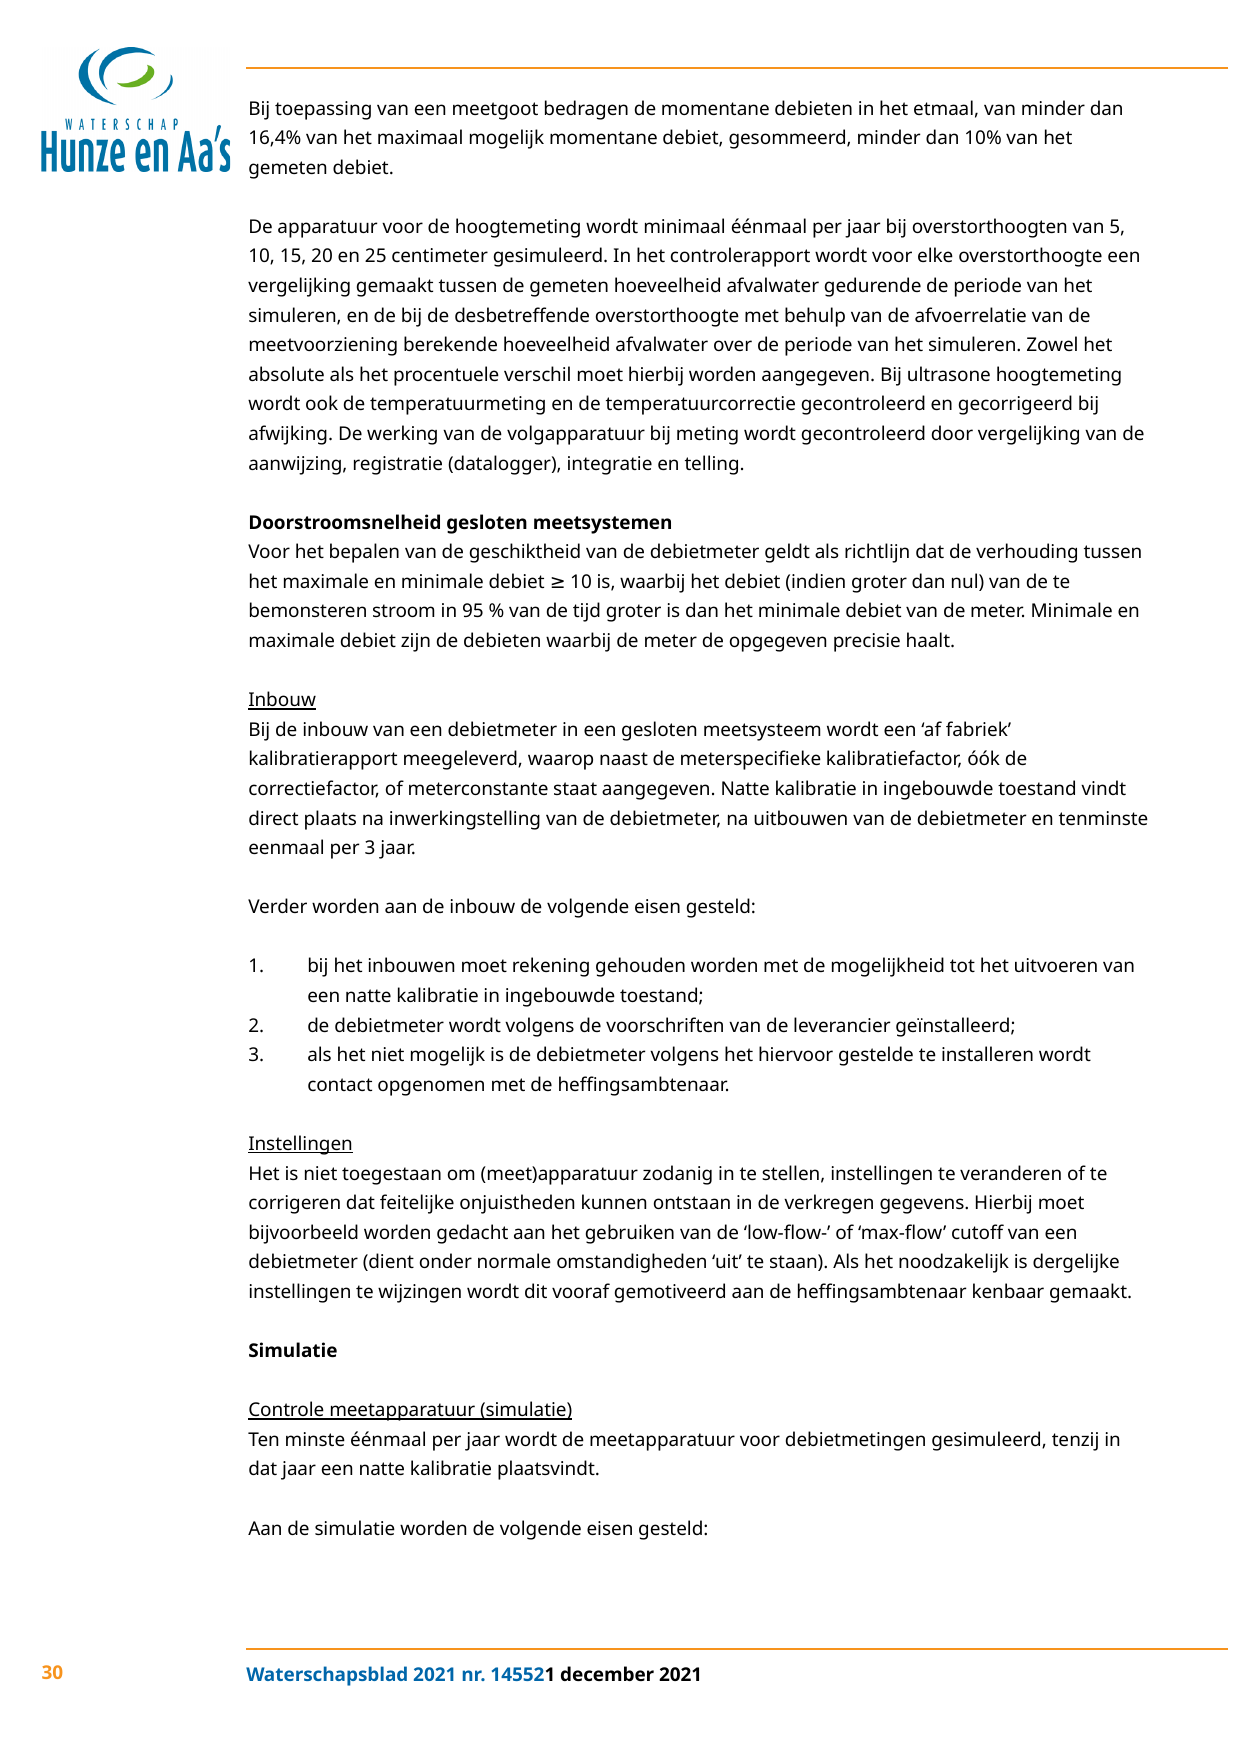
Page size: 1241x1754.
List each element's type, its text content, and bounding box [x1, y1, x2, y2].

text Instellingen [248, 1130, 1152, 1156]
text Bij toepassing van een meetgoot bedragen de momentane debieten in het etmaal, van minder dan 16,4% van het maximaal mogelijk momentane debiet, gesommeerd, minder dan 10% van het gemeten debiet. [248, 95, 1152, 180]
text Aan de simulatie worden de volgende eisen gesteld: [248, 1515, 1152, 1541]
text Voor het bepalen van de geschiktheid van de debietmeter geldt als richtlijn dat de verhouding tussen het maximale en minimale debiet ≥ 10 is, waarbij het debiet (indien groter dan nul) van de te bemonsteren stroom in 95 % van de tijd groter is dan het minimale debiet van de meter. Minimale en maximale debiet zijn de debieten waarbij de meter de opgegeven precisie haalt. [248, 538, 1152, 653]
picture [47, 154, 51, 172]
list bij het inbouwen moet rekening gehouden worden met de mogelijkheid tot het uitvoeren van een natte kalibratie in ingebouwde toestand; [248, 953, 1152, 1008]
picture [183, 163, 191, 172]
text Controle meetapparatuur (simulatie) [248, 1396, 1152, 1422]
text Doorstroomsnelheid gesloten meetsystemen [248, 509, 1152, 535]
text Ten minste éénmaal per jaar wordt de meetapparatuur voor debietmetingen gesimuleerd, tenzij in dat jaar een natte kalibratie plaatsvindt. [248, 1426, 1152, 1481]
text Bij de inbouw van een debietmeter in een gesloten meetsysteem wordt een ‘af fabriek’ kalibratierapport meegeleverd, waarop naast de meterspecifieke kalibratiefactor, óók de correctiefactor, of meterconstante staat aangegeven. Natte kalibratie in ingebouwde toestand vindt direct plaats na inwerkingstelling van de debietmeter, na uitbouwen van de debietmeter en tenminste eenmaal per 3 jaar. [248, 716, 1152, 860]
list als het niet mogelijk is de debietmeter volgens het hiervoor gestelde te installeren wordt contact opgenomen met de heffingsambtenaar. [248, 1041, 1152, 1097]
picture [41, 47, 231, 172]
text Simulatie [248, 1337, 1152, 1363]
picture [226, 145, 231, 156]
text De apparatuur voor de hoogtemeting wordt minimaal éénmaal per jaar bij overstorthoogten van 5, 10, 15, 20 en 25 centimeter gesimuleerd. In het controlerapport wordt voor elke overstorthoogte een vergelijking gemaakt tussen de gemeten hoeveelheid afvalwater gedurende de periode van het simuleren, en de bij de desbetreffende overstorthoogte met behulp van de afvoerrelatie van de meetvoorziening berekende hoeveelheid afvalwater over de periode van het simuleren. Zowel het absolute als het procentuele verschil moet hierbij worden aangegeven. Bij ultrasone hoogtemeting wordt ook de temperatuurmeting en de temperatuurcorrectie gecontroleerd en gecorrigeerd bij afwijking. De werking van de volgapparatuur bij meting wordt gecontroleerd door vergelijking van de aanwijzing, registratie (datalogger), integratie en telling. [248, 213, 1152, 476]
text Verder worden aan de inbouw de volgende eisen gesteld: [248, 893, 1152, 919]
text Inbouw [248, 686, 1152, 712]
text Het is niet toegestaan om (meet)apparatuur zodanig in te stellen, instellingen te veranderen of te corrigeren dat feitelijke onjuistheden kunnen ontstaan in de verkregen gegevens. Hierbij moet bijvoorbeeld worden gedacht aan het gebruiken van de ‘low-flow-’ of ‘max-flow’ cutoff van een debietmeter (dient onder normale omstandigheden ‘uit’ te staan). Als het noodzakelijk is dergelijke instellingen te wijzingen wordt dit vooraf gemotiveerd aan de heffingsambtenaar kenbaar gemaakt. [248, 1160, 1152, 1304]
list de debietmeter wordt volgens de voorschriften van de leverancier geïnstalleerd; [248, 1012, 1152, 1038]
